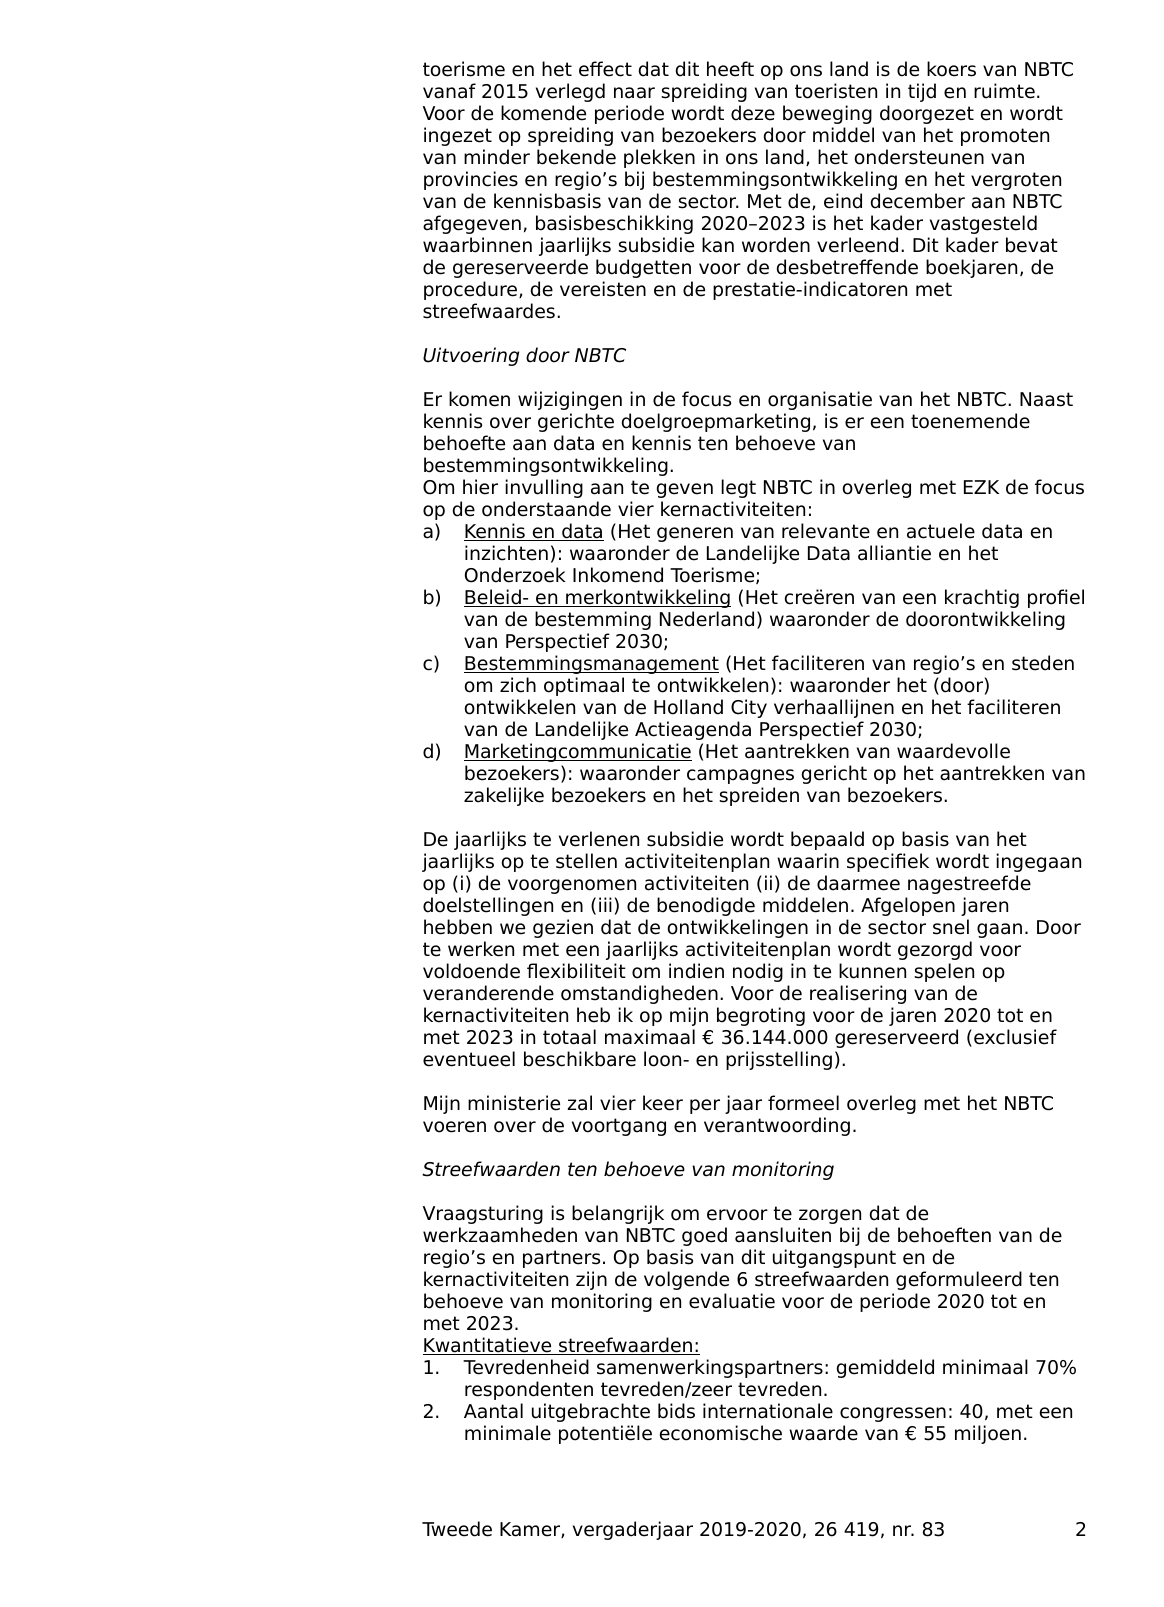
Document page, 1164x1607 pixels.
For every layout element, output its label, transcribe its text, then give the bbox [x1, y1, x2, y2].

text Vraagsturing is belangrijk om ervoor te zorgen dat de werkzaamheden van NBTC goed aansluiten bij de behoeften van de regio’s en partners. Op basis van dit uitgangspunt en de kernactiviteiten zijn de volgende 6 streefwaarden geformuleerd ten behoeve van monitoring en evaluatie voor de periode 2020 tot en met 2023. [422, 1203, 1087, 1335]
subtitle Uitvoering door NBTC [422, 345, 1087, 367]
text d) Marketingcommunicatie (Het aantrekken van waardevolle bezoekers): waaronder campagnes gericht op het aantrekken van zakelijke bezoekers en het spreiden van bezoekers. [422, 741, 1087, 807]
text 1. Tevredenheid samenwerkingspartners: gemiddeld minimaal 70% respondenten tevreden/zeer tevreden. [422, 1357, 1087, 1401]
subtitle Streefwaarden ten behoeve van monitoring [422, 1159, 1087, 1181]
text c) Bestemmingsmanagement (Het faciliteren van regio’s en steden om zich optimaal te ontwikkelen): waaronder het (door) ontwikkelen van de Holland City verhaallijnen en het faciliteren van de Landelijke Actieagenda Perspectief 2030; [422, 653, 1087, 741]
text De jaarlijks te verlenen subsidie wordt bepaald op basis van het jaarlijks op te stellen activiteitenplan waarin specifiek wordt ingegaan op (i) de voorgenomen activiteiten (ii) de daarmee nagestreefde doelstellingen en (iii) de benodigde middelen. Afgelopen jaren hebben we gezien dat de ontwikkelingen in de sector snel gaan. Door te werken met een jaarlijks activiteitenplan wordt gezorgd voor voldoende flexibiliteit om indien nodig in te kunnen spelen op veranderende omstandigheden. Voor de realisering van de kernactiviteiten heb ik op mijn begroting voor de jaren 2020 tot en met 2023 in totaal maximaal € 36.144.000 gereserveerd (exclusief eventueel beschikbare loon- en prijsstelling). [422, 829, 1087, 1071]
text Kwantitatieve streefwaarden: [422, 1335, 1087, 1357]
text Mijn ministerie zal vier keer per jaar formeel overleg met het NBTC voeren over de voortgang en verantwoording. [422, 1093, 1087, 1137]
text a) Kennis en data (Het generen van relevante en actuele data en inzichten): waaronder de Landelijke Data alliantie en het Onderzoek Inkomend Toerisme; [422, 521, 1087, 587]
text Om hier invulling aan te geven legt NBTC in overleg met EZK de focus op de onderstaande vier kernactiviteiten: [422, 477, 1087, 521]
text Er komen wijzigingen in de focus en organisatie van het NBTC. Naast kennis over gerichte doelgroepmarketing, is er een toenemende behoefte aan data en kennis ten behoeve van bestemmingsontwikkeling. [422, 389, 1087, 477]
text b) Beleid- en merkontwikkeling (Het creëren van een krachtig profiel van de bestemming Nederland) waaronder de doorontwikkeling van Perspectief 2030; [422, 587, 1087, 653]
text toerisme en het effect dat dit heeft op ons land is de koers van NBTC vanaf 2015 verlegd naar spreiding van toeristen in tijd en ruimte. Voor de komende periode wordt deze beweging doorgezet en wordt ingezet op spreiding van bezoekers door middel van het promoten van minder bekende plekken in ons land, het ondersteunen van provincies en regio’s bij bestemmingsontwikkeling en het vergroten van de kennisbasis van de sector. Met de, eind december aan NBTC afgegeven, basisbeschikking 2020–2023 is het kader vastgesteld waarbinnen jaarlijks subsidie kan worden verleend. Dit kader bevat de gereserveerde budgetten voor de desbetreffende boekjaren, de procedure, de vereisten en de prestatie-indicatoren met streefwaardes. [422, 59, 1087, 323]
text 2. Aantal uitgebrachte bids internationale congressen: 40, met een minimale potentiële economische waarde van € 55 miljoen. [422, 1401, 1087, 1445]
